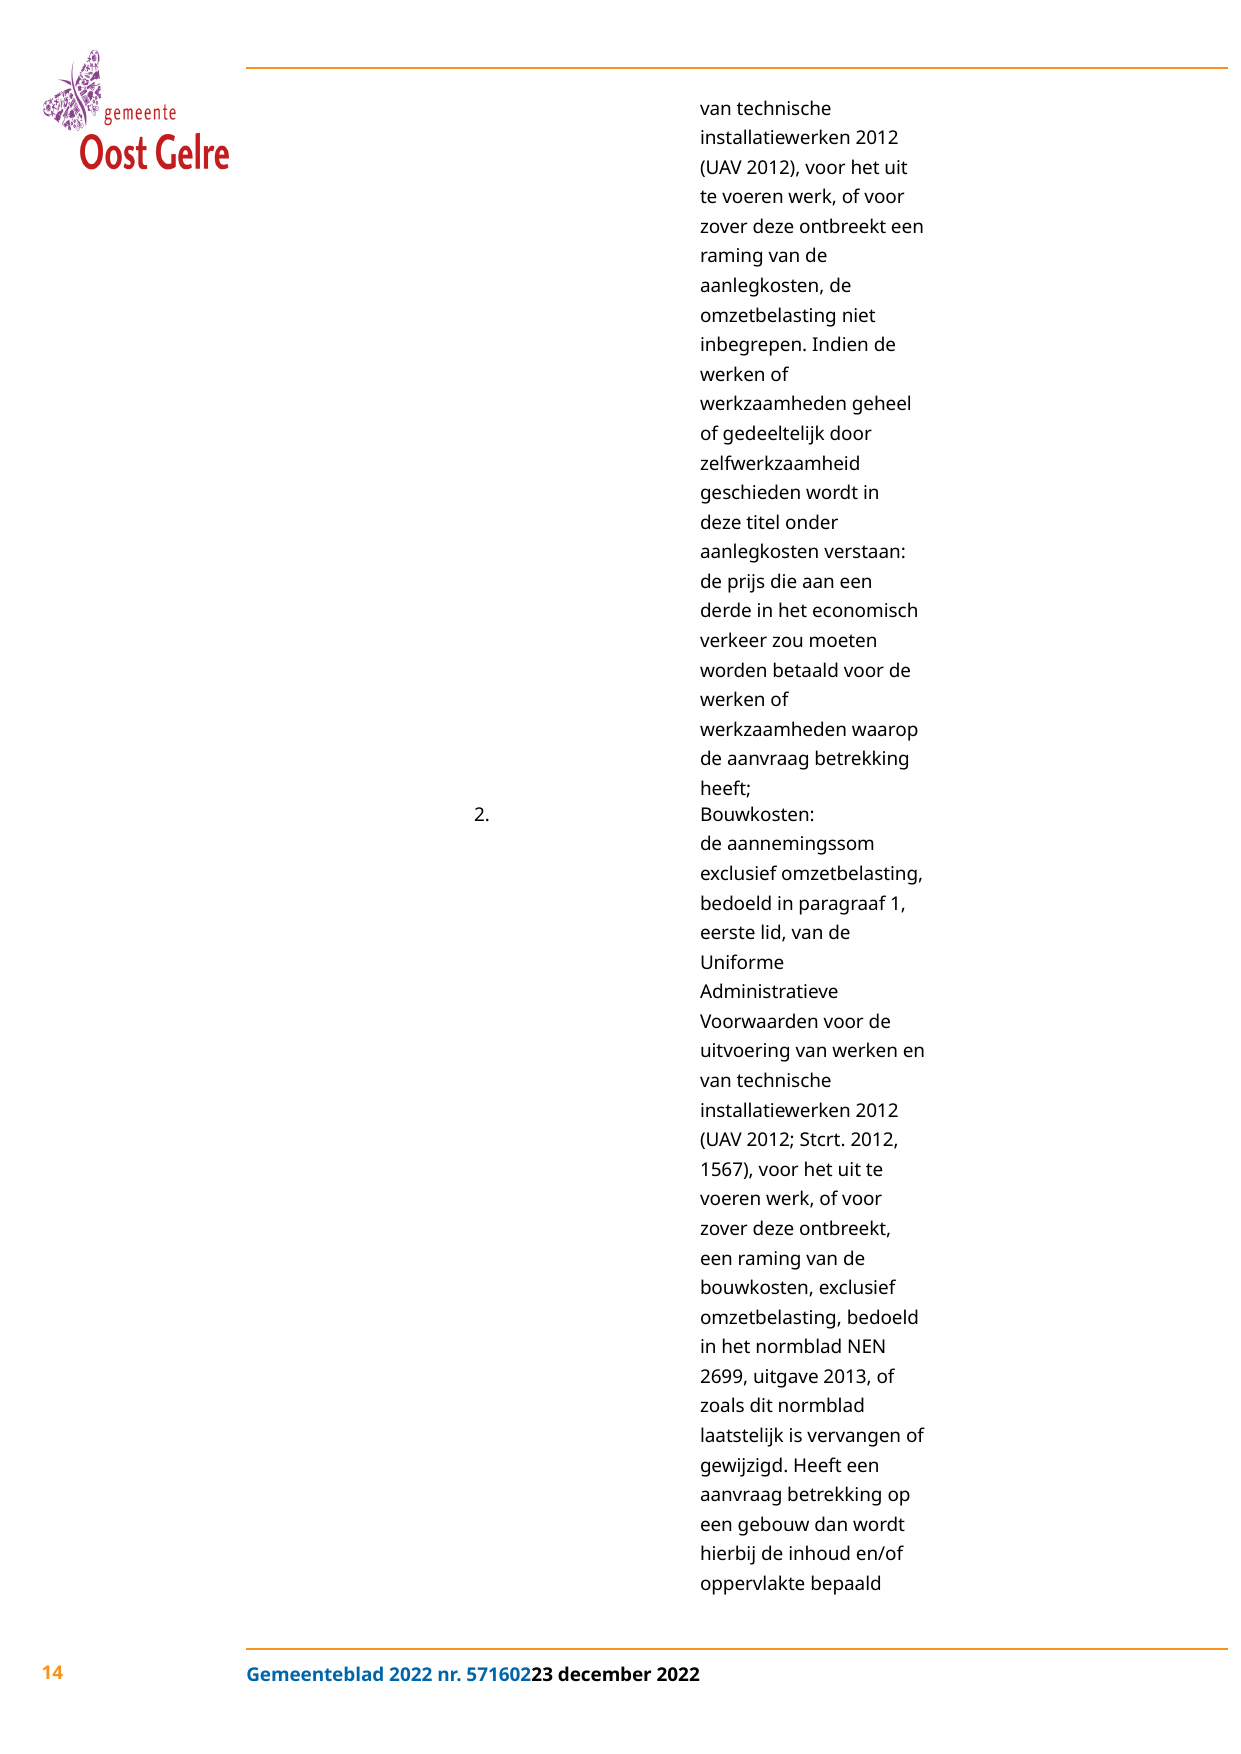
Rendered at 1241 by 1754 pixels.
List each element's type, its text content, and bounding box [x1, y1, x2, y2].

table_cell [248, 95, 474, 801]
table_cell [248, 801, 474, 1596]
table_cell [926, 95, 1152, 801]
table_cell Bouwkosten: de aannemingssom exclusief omzetbelasting, bedoeld in paragraaf 1, eerste lid, van de Uniforme Administratieve Voorwaarden voor de uitvoering van werken en van technische installatiewerken 2012 (UAV 2012; Stcrt. 2012, 1567), voor het uit te voeren werk, of voor zover deze ontbreekt, een raming van de bouwkosten, exclusief omzetbelasting, bedoeld in het normblad NEN 2699, uitgave 2013, of zoals dit normblad laatstelijk is vervangen of gewijzigd. Heeft een aanvraag betrekking op een gebouw dan wordt hierbij de inhoud en/of oppervlakte bepaald [700, 801, 926, 1596]
table_cell 2. [474, 801, 700, 1596]
table_cell [474, 95, 700, 801]
table_cell van technische installatiewerken 2012 (UAV 2012), voor het uit te voeren werk, of voor zover deze ontbreekt een raming van de aanlegkosten, de omzetbelasting niet inbegrepen. Indien de werken of werkzaamheden geheel of gedeeltelijk door zelfwerkzaamheid geschieden wordt in deze titel onder aanlegkosten verstaan: de prijs die aan een derde in het economisch verkeer zou moeten worden betaald voor de werken of werkzaamheden waarop de aanvraag betrekking heeft; [700, 95, 926, 801]
picture [41, 47, 231, 172]
table_cell [926, 801, 1152, 1596]
